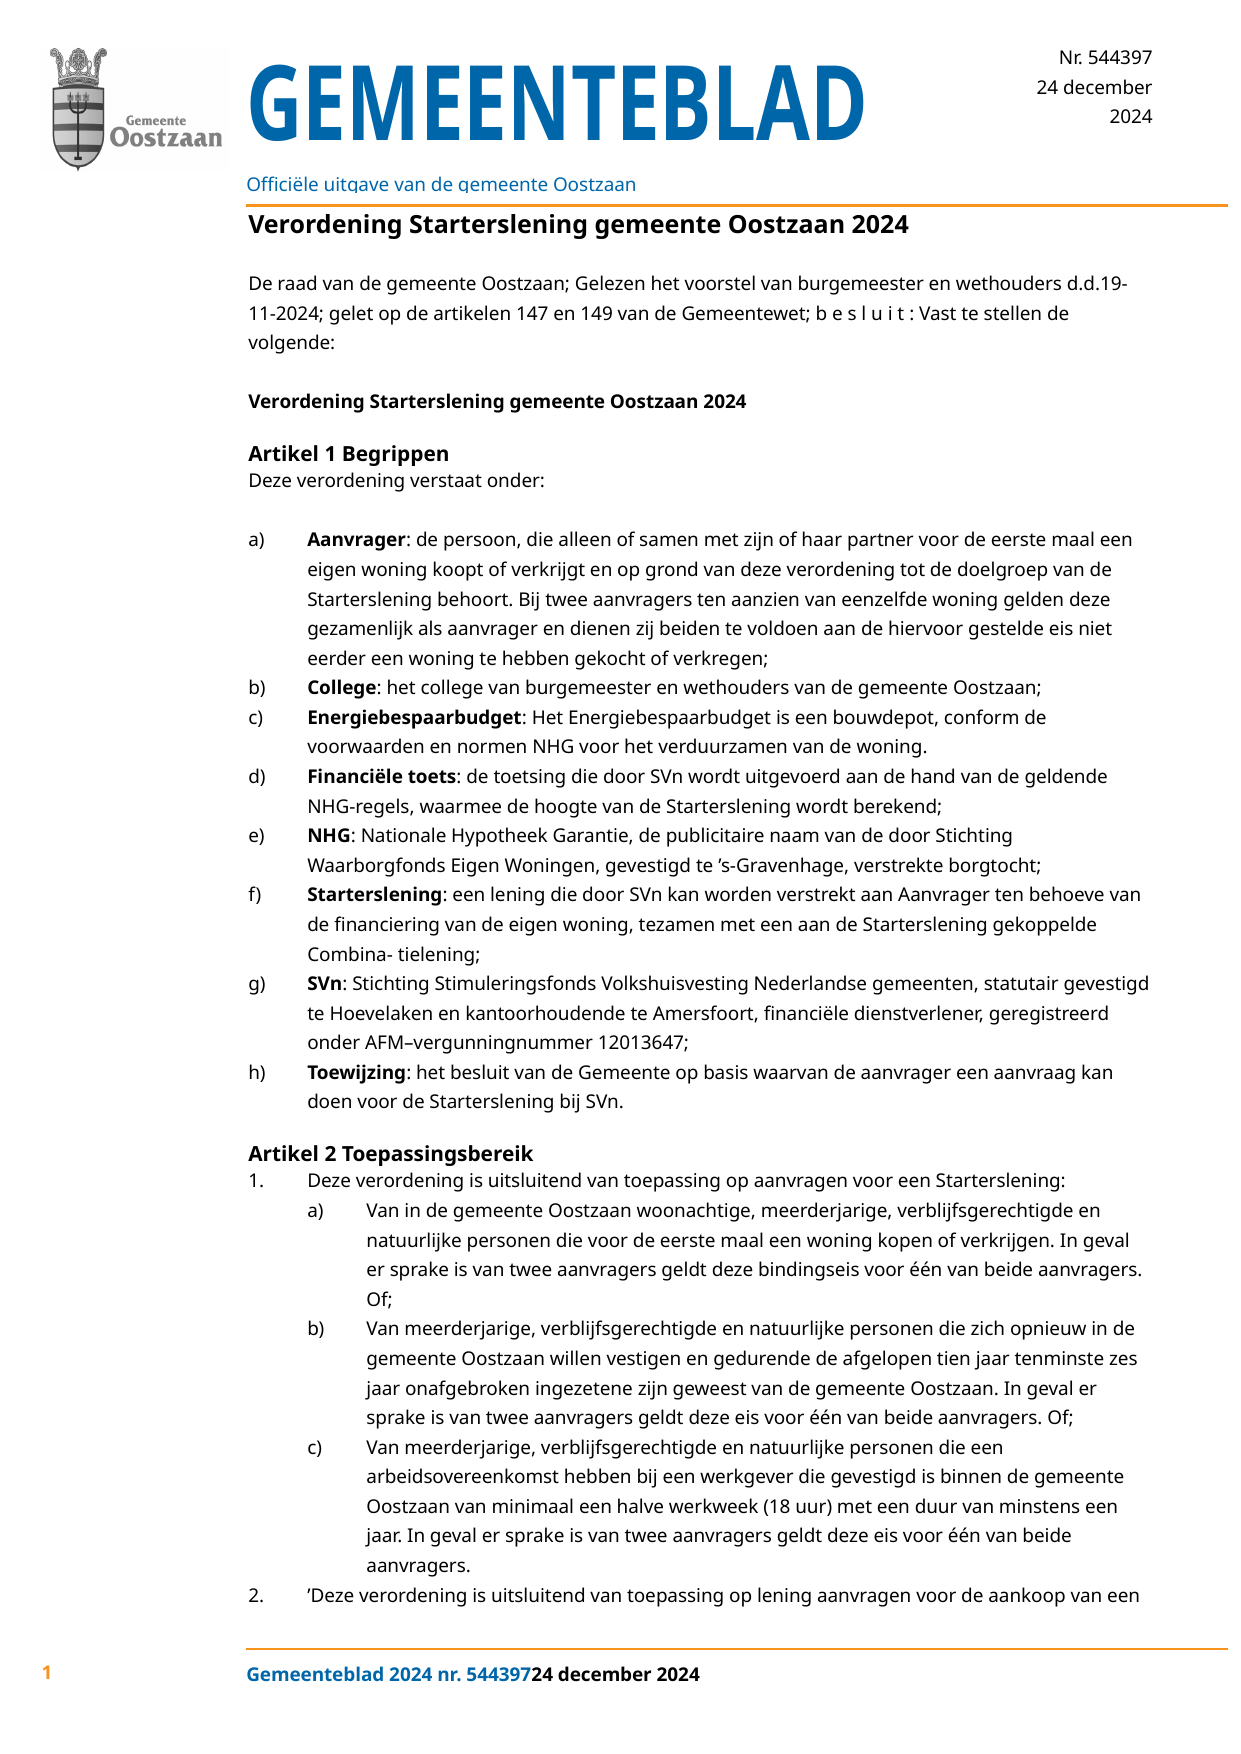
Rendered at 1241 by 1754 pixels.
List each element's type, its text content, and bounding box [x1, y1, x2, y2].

list Starterslening: een lening die door SVn kan worden verstrekt aan Aanvrager ten behoeve van de financiering van de eigen woning, tezamen met een aan de Starterslening gekoppelde Combina- tielening; [248, 882, 1152, 967]
list Toewijzing: het besluit van de Gemeente op basis waarvan de aanvrager een aanvraag kan doen voor de Starterslening bij SVn. [248, 1059, 1152, 1114]
list Van meerderjarige, verblijfsgerechtigde en natuurlijke personen die een arbeidsovereenkomst hebben bij een werkgever die gevestigd is binnen de gemeente Oostzaan van minimaal een halve werkweek (18 uur) met een duur van minstens een jaar. In geval er sprake is van twee aanvragers geldt deze eis voor één van beide aanvragers. [307, 1434, 1152, 1578]
list ’Deze verordening is uitsluitend van toepassing op lening aanvragen voor de aankoop van een [248, 1582, 1152, 1607]
list Aanvrager: de persoon, die alleen of samen met zijn of haar partner voor de eerste maal een eigen woning koopt of verkrijgt en op grond van deze verordening tot de doelgroep van de Starterslening behoort. Bij twee aanvragers ten aanzien van eenzelfde woning gelden deze gezamenlijk als aanvrager en dienen zij beiden te voldoen aan de hiervoor gestelde eis niet eerder een woning te hebben gekocht of verkregen; [248, 527, 1152, 671]
list Van meerderjarige, verblijfsgerechtigde en natuurlijke personen die zich opnieuw in de gemeente Oostzaan willen vestigen en gedurende de afgelopen tien jaar tenminste zes jaar onafgebroken ingezetene zijn geweest van de gemeente Oostzaan. In geval er sprake is van twee aanvragers geldt deze eis voor één van beide aanvragers. Of; [307, 1316, 1152, 1430]
list Energiebespaarbudget: Het Energiebespaarbudget is een bouwdepot, conform de voorwaarden en normen NHG voor het verduurzamen van de woning. [248, 704, 1152, 759]
list Deze verordening is uitsluitend van toepassing op aanvragen voor een Starterslening: [248, 1168, 1152, 1193]
text Deze verordening verstaat onder: [248, 467, 1152, 493]
list Van in de gemeente Oostzaan woonachtige, meerderjarige, verblijfsgerechtigde en natuurlijke personen die voor de eerste maal een woning kopen of verkrijgen. In geval er sprake is van twee aanvragers geldt deze bindingseis voor één van beide aanvragers. Of; [307, 1197, 1152, 1312]
list College: het college van burgemeester en wethouders van de gemeente Oostzaan; [248, 674, 1152, 700]
picture [41, 47, 231, 172]
text Artikel 1 Begrippen [248, 439, 1152, 467]
list SVn: Stichting Stimuleringsfonds Volkshuisvesting Nederlandse gemeenten, statutair gevestigd te Hoevelaken en kantoorhoudende te Amersfoort, financiële dienstverlener, geregistreerd onder AFM–vergunningnummer 12013647; [248, 970, 1152, 1055]
text Verordening Starterslening gemeente Oostzaan 2024 [248, 207, 1152, 241]
text De raad van de gemeente Oostzaan; Gelezen het voorstel van burgemeester en wethouders d.d.19-11-2024; gelet op de artikelen 147 en 149 van de Gemeentewet; b e s l u i t : Vast te stellen de volgende: [248, 270, 1152, 355]
text Verordening Starterslening gemeente Oostzaan 2024 [248, 389, 1152, 414]
list Financiële toets: de toetsing die door SVn wordt uitgevoerd aan de hand van de geldende NHG-regels, waarmee de hoogte van de Starterslening wordt berekend; [248, 763, 1152, 819]
list NHG: Nationale Hypotheek Garantie, de publicitaire naam van de door Stichting Waarborgfonds Eigen Woningen, gevestigd te ’s-Gravenhage, verstrekte borgtocht; [248, 822, 1152, 878]
text Artikel 2 Toepassingsbereik [248, 1139, 1152, 1168]
